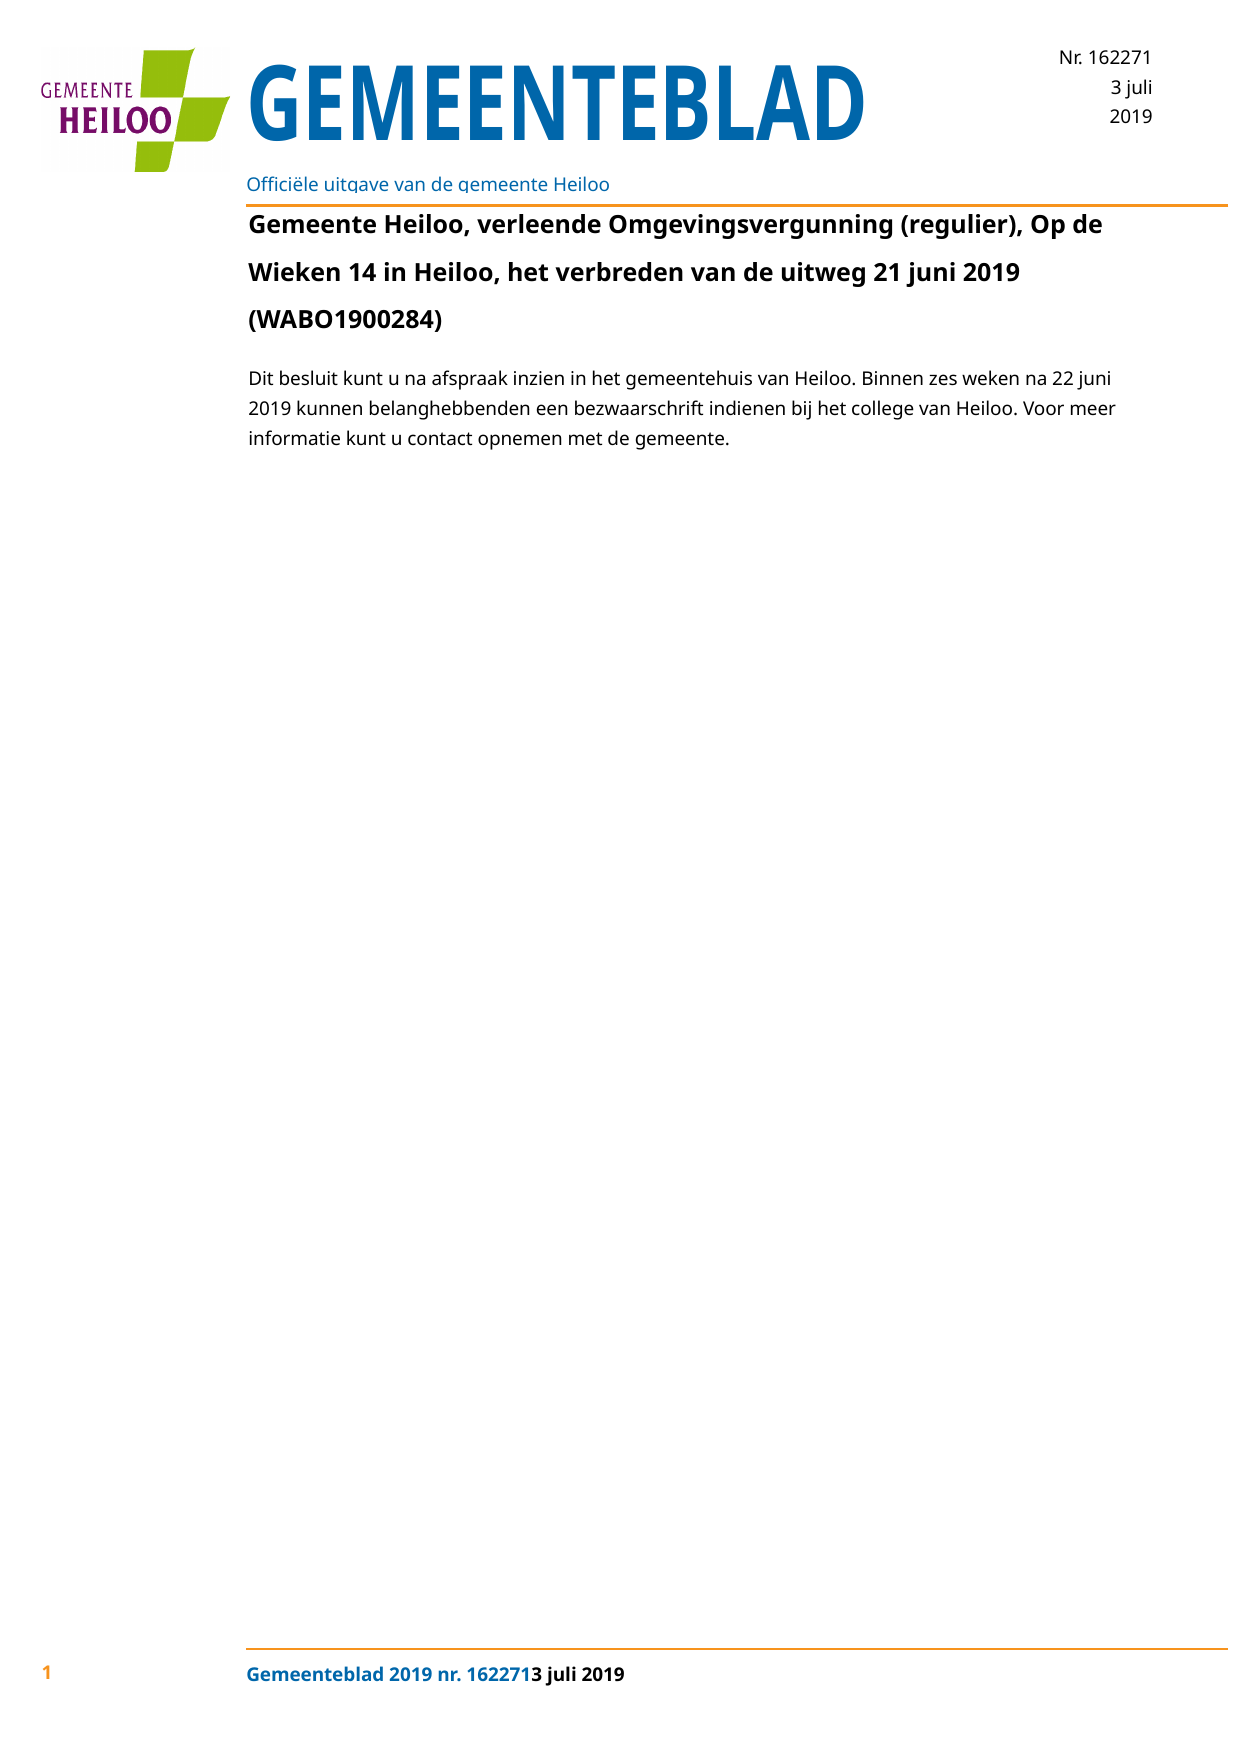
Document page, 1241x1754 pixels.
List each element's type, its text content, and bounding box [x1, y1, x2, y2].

text Gemeente Heiloo, verleende Omgevingsvergunning (regulier), Op de Wieken 14 in Heiloo, het verbreden van de uitweg 21 juni 2019 (WABO1900284) [248, 207, 1152, 336]
picture [41, 47, 231, 172]
text Dit besluit kunt u na afspraak inzien in het gemeentehuis van Heiloo. Binnen zes weken na 22 juni 2019 kunnen belanghebbenden een bezwaarschrift indienen bij het college van Heiloo. Voor meer informatie kunt u contact opnemen met de gemeente. [248, 366, 1152, 450]
